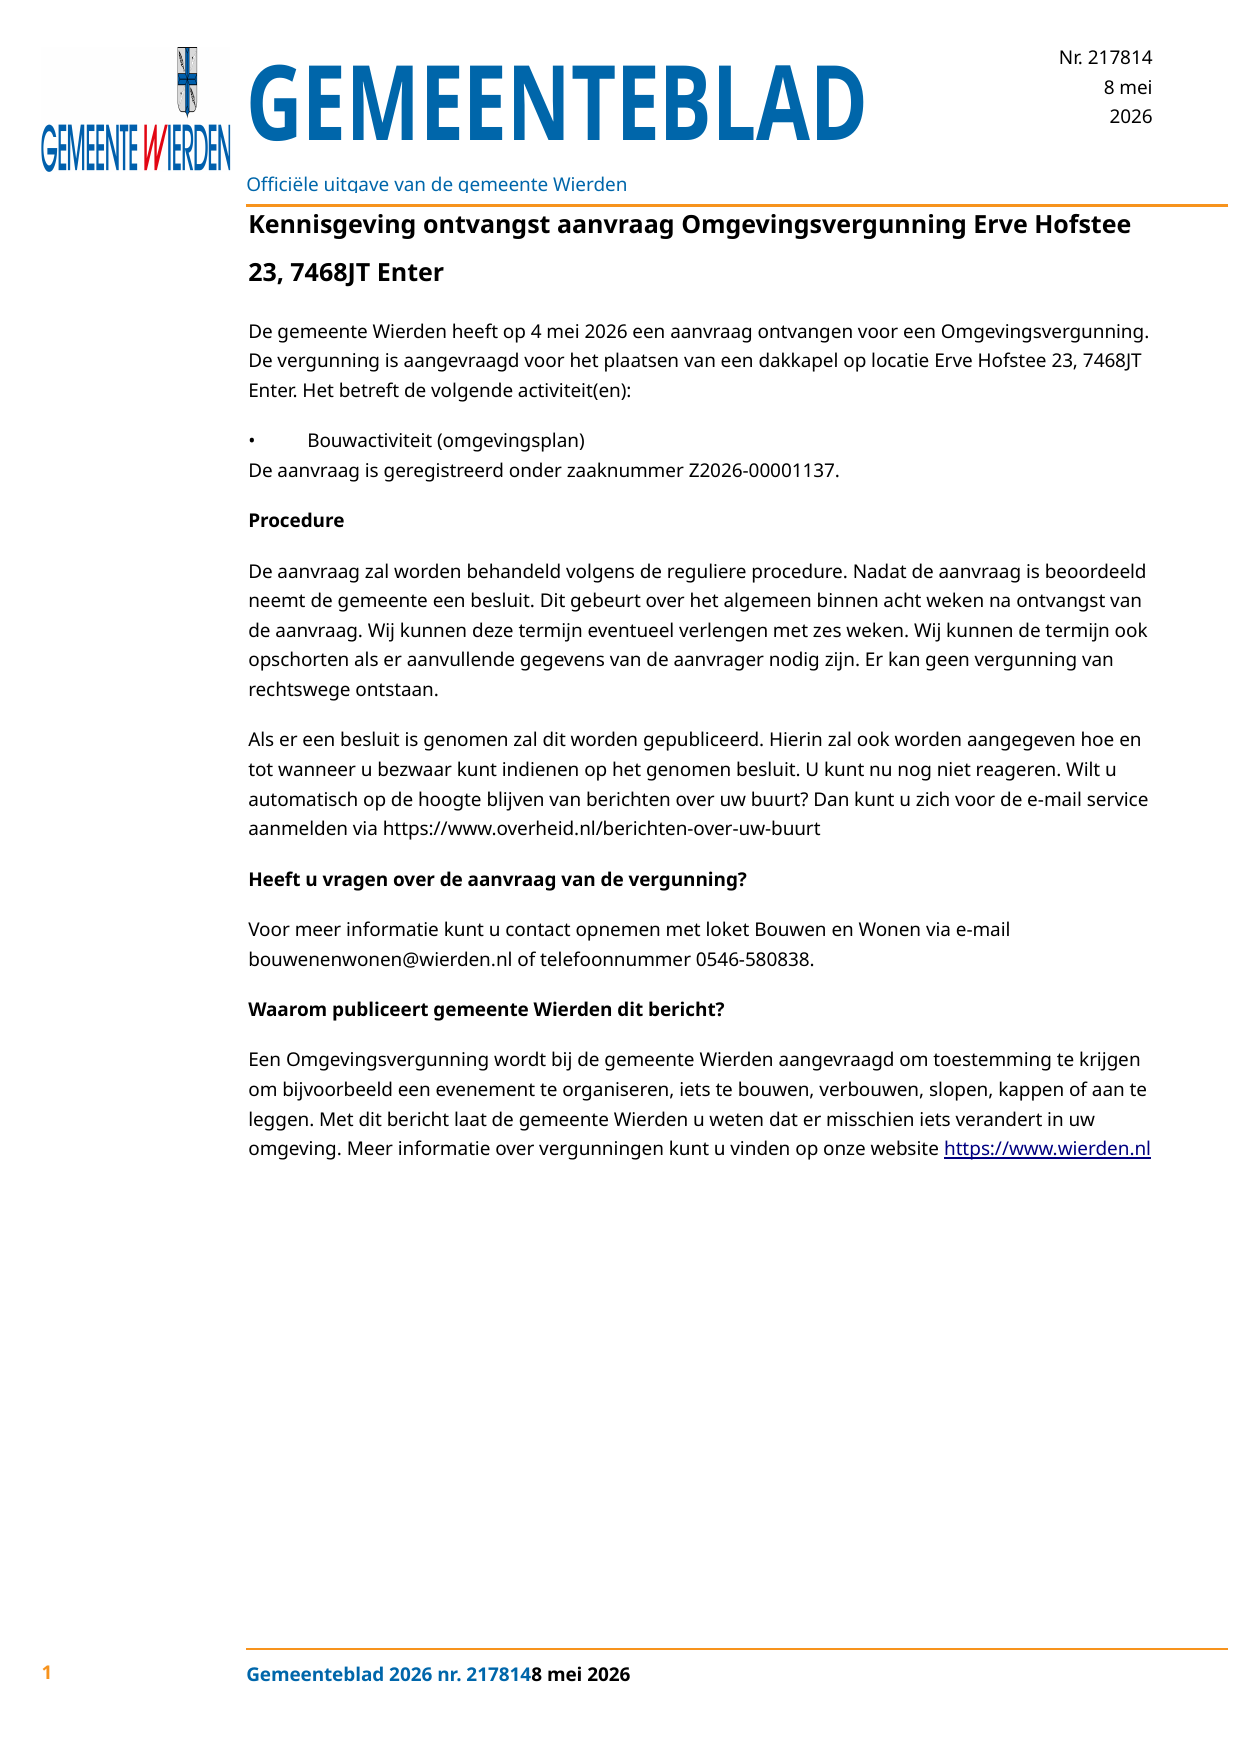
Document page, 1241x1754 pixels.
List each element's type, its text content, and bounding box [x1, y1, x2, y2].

text Voor meer informatie kunt u contact opnemen met loket Bouwen en Wonen via e-mail bouwenenwonen@wierden.nl of telefoonnummer 0546-580838. [248, 916, 1152, 972]
text Kennisgeving ontvangst aanvraag Omgevingsvergunning Erve Hofstee 23, 7468JT Enter [248, 207, 1152, 288]
text De gemeente Wierden heeft op 4 mei 2026 een aanvraag ontvangen voor een Omgevingsvergunning. De vergunning is aangevraagd voor het plaatsen van een dakkapel op locatie Erve Hofstee 23, 7468JT Enter. Het betreft de volgende activiteit(en): [248, 318, 1152, 403]
text Als er een besluit is genomen zal dit worden gepubliceerd. Hierin zal ook worden aangegeven hoe en tot wanneer u bezwaar kunt indienen op het genomen besluit. U kunt nu nog niet reageren. Wilt u automatisch op de hoogte blijven van berichten over uw buurt? Dan kunt u zich voor de e-mail service aanmelden via https://www.overheid.nl/berichten-over-uw-buurt [248, 727, 1152, 841]
text De aanvraag zal worden behandeld volgens de reguliere procedure. Nadat de aanvraag is beoordeeld neemt de gemeente een besluit. Dit gebeurt over het algemeen binnen acht weken na ontvangst van de aanvraag. Wij kunnen deze termijn eventueel verlengen met zes weken. Wij kunnen de termijn ook opschorten als er aanvullende gegevens van de aanvrager nodig zijn. Er kan geen vergunning van rechtswege ontstaan. [248, 558, 1152, 702]
text Heeft u vragen over de aanvraag van de vergunning? [248, 866, 1152, 892]
text Een Omgevingsvergunning wordt bij de gemeente Wierden aangevraagd om toestemming te krijgen om bijvoorbeeld een evenement te organiseren, iets te bouwen, verbouwen, slopen, kappen of aan te leggen. Met dit bericht laat de gemeente Wierden u weten dat er misschien iets verandert in uw omgeving. Meer informatie over vergunningen kunt u vinden op onze website https://www.wierden.nl [248, 1047, 1152, 1161]
list Bouwactiviteit (omgevingsplan) [248, 427, 1152, 453]
text De aanvraag is geregistreerd onder zaaknummer Z2026-00001137. [248, 457, 1152, 483]
text Procedure [248, 507, 1152, 533]
text Waarom publiceert gemeente Wierden dit bericht? [248, 996, 1152, 1022]
picture [41, 47, 231, 172]
